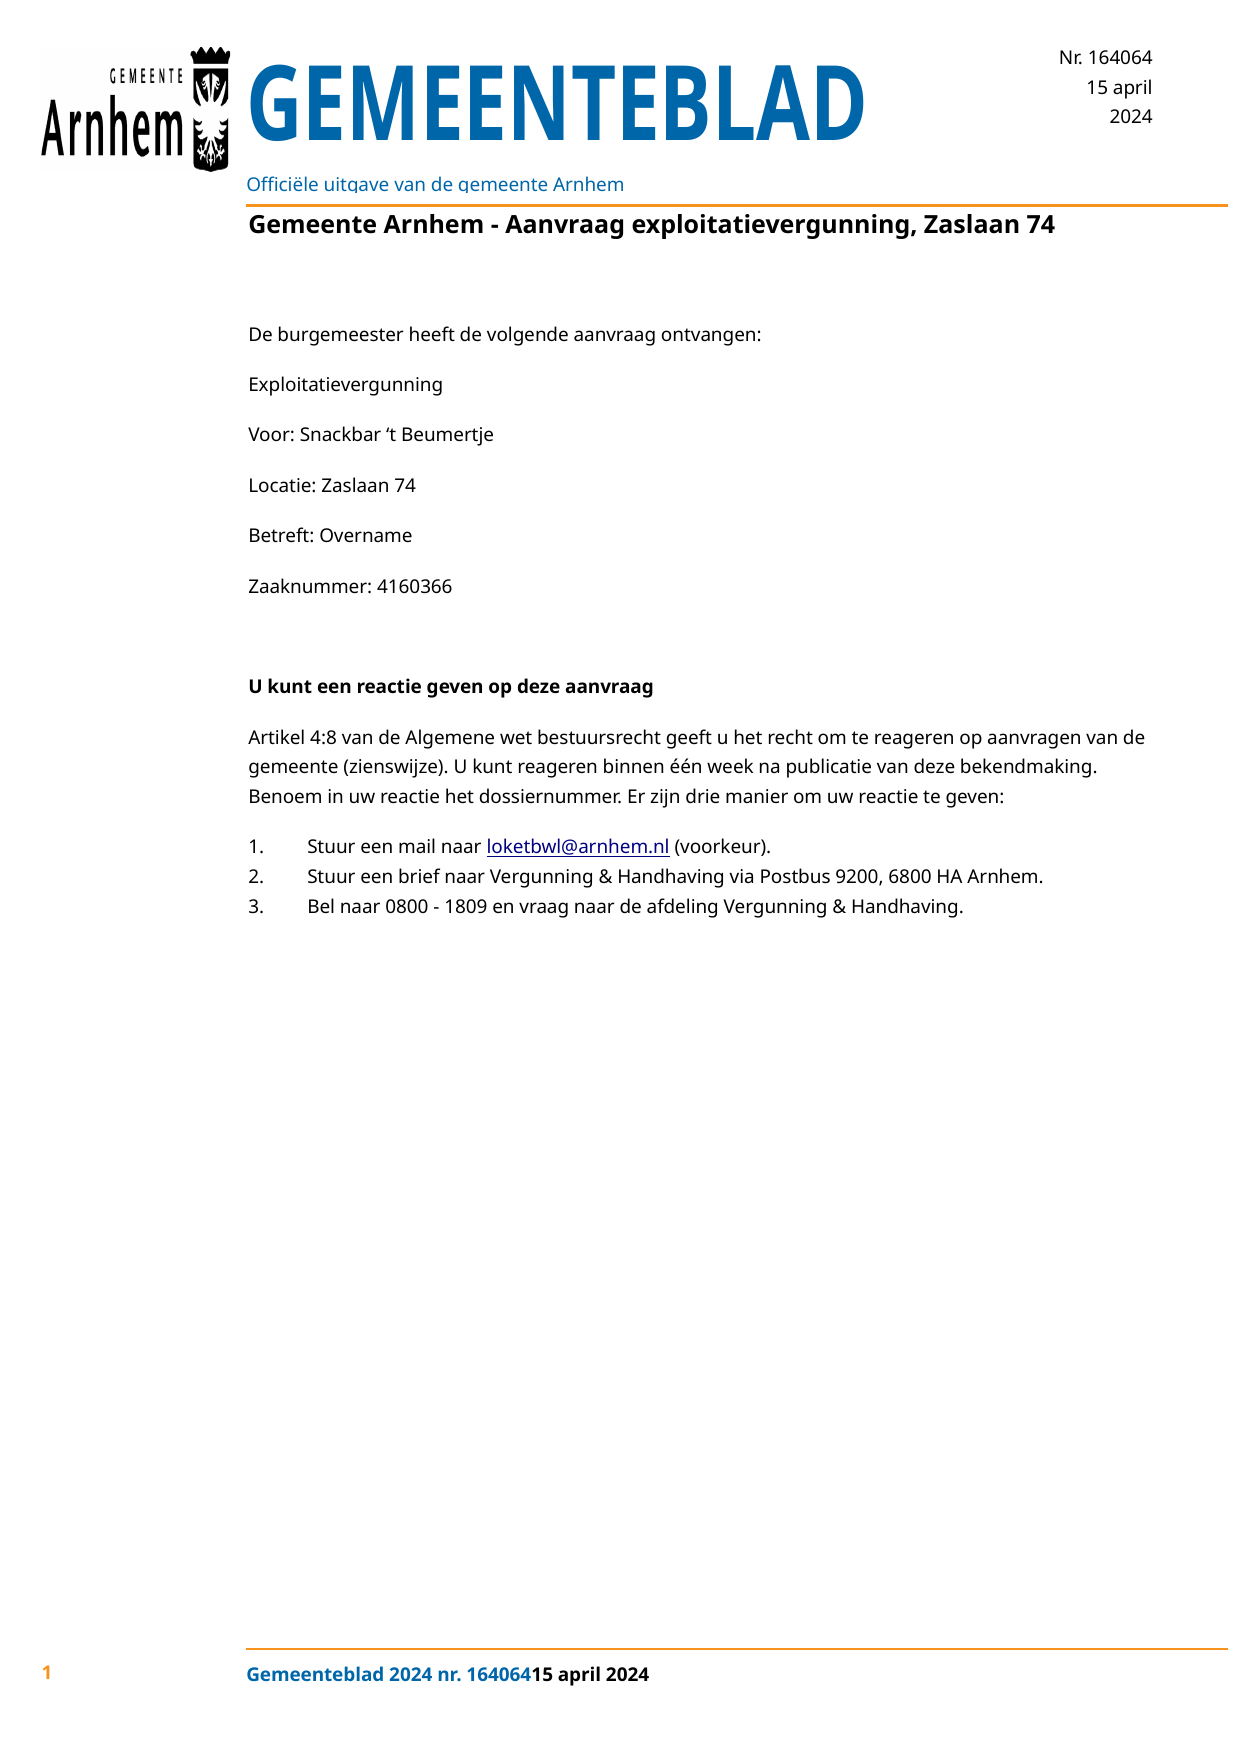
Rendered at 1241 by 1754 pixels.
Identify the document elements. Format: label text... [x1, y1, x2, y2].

list Stuur een brief naar Vergunning & Handhaving via Postbus 9200, 6800 HA Arnhem. [248, 863, 1152, 889]
list Bel naar 0800 - 1809 en vraag naar de afdeling Vergunning & Handhaving. [248, 893, 1152, 918]
text Voor: Snackbar ‘t Beumertje [248, 422, 1152, 447]
text Betreft: Overname [248, 522, 1152, 548]
text Exploitatievergunning [248, 371, 1152, 397]
text De burgemeester heeft de volgende aanvraag ontvangen: [248, 321, 1152, 346]
text Gemeente Arnhem - Aanvraag exploitatievergunning, Zaslaan 74 [248, 207, 1152, 241]
text U kunt een reactie geven op deze aanvraag [248, 674, 1152, 699]
text Zaaknummer: 4160366 [248, 573, 1152, 598]
list Stuur een mail naar loketbwl@arnhem.nl (voorkeur). [248, 834, 1152, 859]
text Artikel 4:8 van de Algemene wet bestuursrecht geeft u het recht om te reageren op aanvragen van de gemeente (zienswijze). U kunt reageren binnen één week na publicatie van deze bekendmaking. Benoem in uw reactie het dossiernummer. Er zijn drie manier om uw reactie te geven: [248, 724, 1152, 809]
picture [41, 47, 231, 172]
text Locatie: Zaslaan 74 [248, 472, 1152, 498]
